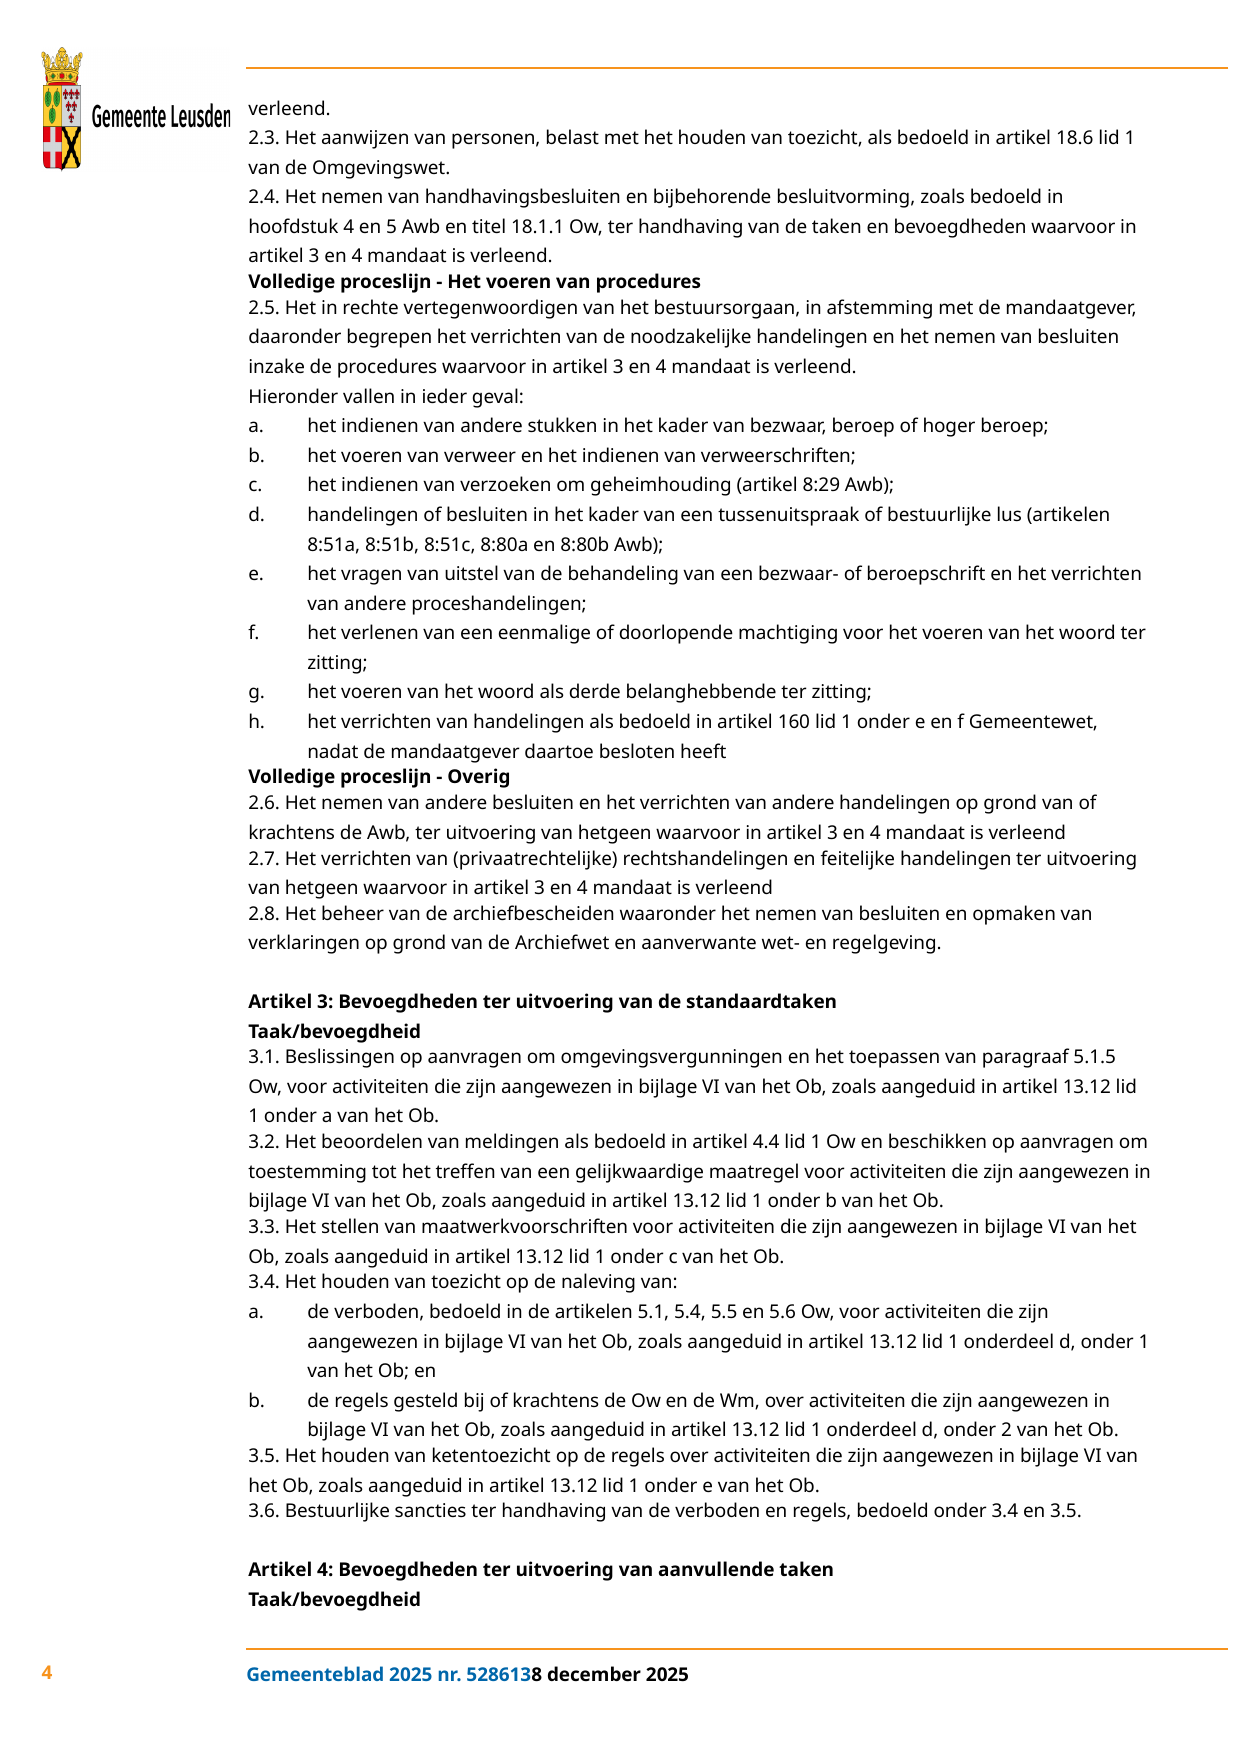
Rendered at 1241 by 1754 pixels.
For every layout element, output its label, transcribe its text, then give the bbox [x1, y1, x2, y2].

table_cell 2.8. Het beheer van de archiefbescheiden waaronder het nemen van besluiten en opmaken van verklaringen op grond van de Archiefwet en aanverwante wet- en regelgeving. [248, 900, 1152, 955]
table_cell 3.2. Het beoordelen van meldingen als bedoeld in artikel 4.4 lid 1 Ow en beschikken op aanvragen om toestemming tot het treffen van een gelijkwaardige maatregel voor activiteiten die zijn aangewezen in bijlage VI van het Ob, zoals aangeduid in artikel 13.12 lid 1 onder b van het Ob. [248, 1129, 1152, 1213]
table_cell 3.4. Het houden van toezicht op de naleving van: de verboden, bedoeld in de artikelen 5.1, 5.4, 5.5 en 5.6 Ow, voor activiteiten die zijn aangewezen in bijlage VI van het Ob, zoals aangeduid in artikel 13.12 lid 1 onderdeel d, onder 1 van het Ob; en de regels gesteld bij of krachtens de Ow en de Wm, over activiteiten die zijn aangewezen in bijlage VI van het Ob, zoals aangeduid in artikel 13.12 lid 1 onderdeel d, onder 2 van het Ob. [248, 1269, 1152, 1442]
table_cell Volledige proceslijn - Overig [248, 764, 1152, 789]
table_cell 2.7. Het verrichten van (privaatrechtelijke) rechtshandelingen en feitelijke handelingen ter uitvoering van hetgeen waarvoor in artikel 3 en 4 mandaat is verleend [248, 845, 1152, 900]
table_cell 3.5. Het houden van ketentoezicht op de regels over activiteiten die zijn aangewezen in bijlage VI van het Ob, zoals aangeduid in artikel 13.12 lid 1 onder e van het Ob. [248, 1442, 1152, 1498]
table_header Taak/bevoegdheid [248, 1586, 1152, 1612]
table_cell 2.6. Het nemen van andere besluiten en het verrichten van andere handelingen op grond van of krachtens de Awb, ter uitvoering van hetgeen waarvoor in artikel 3 en 4 mandaat is verleend [248, 789, 1152, 845]
table_header Taak/bevoegdheid [248, 1018, 1152, 1043]
table_cell Volledige proceslijn - Het voeren van procedures [248, 269, 1152, 294]
picture [41, 47, 231, 172]
table_cell 2.5. Het in rechte vertegenwoordigen van het bestuursorgaan, in afstemming met de mandaatgever, daaronder begrepen het verrichten van de noodzakelijke handelingen en het nemen van besluiten inzake de procedures waarvoor in artikel 3 en 4 mandaat is verleend. Hieronder vallen in ieder geval: het indienen van andere stukken in het kader van bezwaar, beroep of hoger beroep; het voeren van verweer en het indienen van verweerschriften; het indienen van verzoeken om geheimhouding (artikel 8:29 Awb); handelingen of besluiten in het kader van een tussenuitspraak of bestuurlijke lus (artikelen 8:51a, 8:51b, 8:51c, 8:80a en 8:80b Awb); het vragen van uitstel van de behandeling van een bezwaar- of beroepschrift en het verrichten van andere proceshandelingen; het verlenen van een eenmalige of doorlopende machtiging voor het voeren van het woord ter zitting; het voeren van het woord als derde belanghebbende ter zitting; het verrichten van handelingen als bedoeld in artikel 160 lid 1 onder e en f Gemeentewet, nadat de mandaatgever daartoe besloten heeft [248, 294, 1152, 764]
table_cell 3.3. Het stellen van maatwerkvoorschriften voor activiteiten die zijn aangewezen in bijlage VI van het Ob, zoals aangeduid in artikel 13.12 lid 1 onder c van het Ob. [248, 1213, 1152, 1269]
table_cell verleend. 2.3. Het aanwijzen van personen, belast met het houden van toezicht, als bedoeld in artikel 18.6 lid 1 van de Omgevingswet. 2.4. Het nemen van handhavingsbesluiten en bijbehorende besluitvorming, zoals bedoeld in hoofdstuk 4 en 5 Awb en titel 18.1.1 Ow, ter handhaving van de taken en bevoegdheden waarvoor in artikel 3 en 4 mandaat is verleend. [248, 95, 1152, 268]
table_cell 3.1. Beslissingen op aanvragen om omgevingsvergunningen en het toepassen van paragraaf 5.1.5 Ow, voor activiteiten die zijn aangewezen in bijlage VI van het Ob, zoals aangeduid in artikel 13.12 lid 1 onder a van het Ob. [248, 1044, 1152, 1128]
table_cell 3.6. Bestuurlijke sancties ter handhaving van de verboden en regels, bedoeld onder 3.4 en 3.5. [248, 1498, 1152, 1523]
text Artikel 4: Bevoegdheden ter uitvoering van aanvullende taken [248, 1556, 1152, 1582]
text Artikel 3: Bevoegdheden ter uitvoering van de standaardtaken [248, 988, 1152, 1014]
